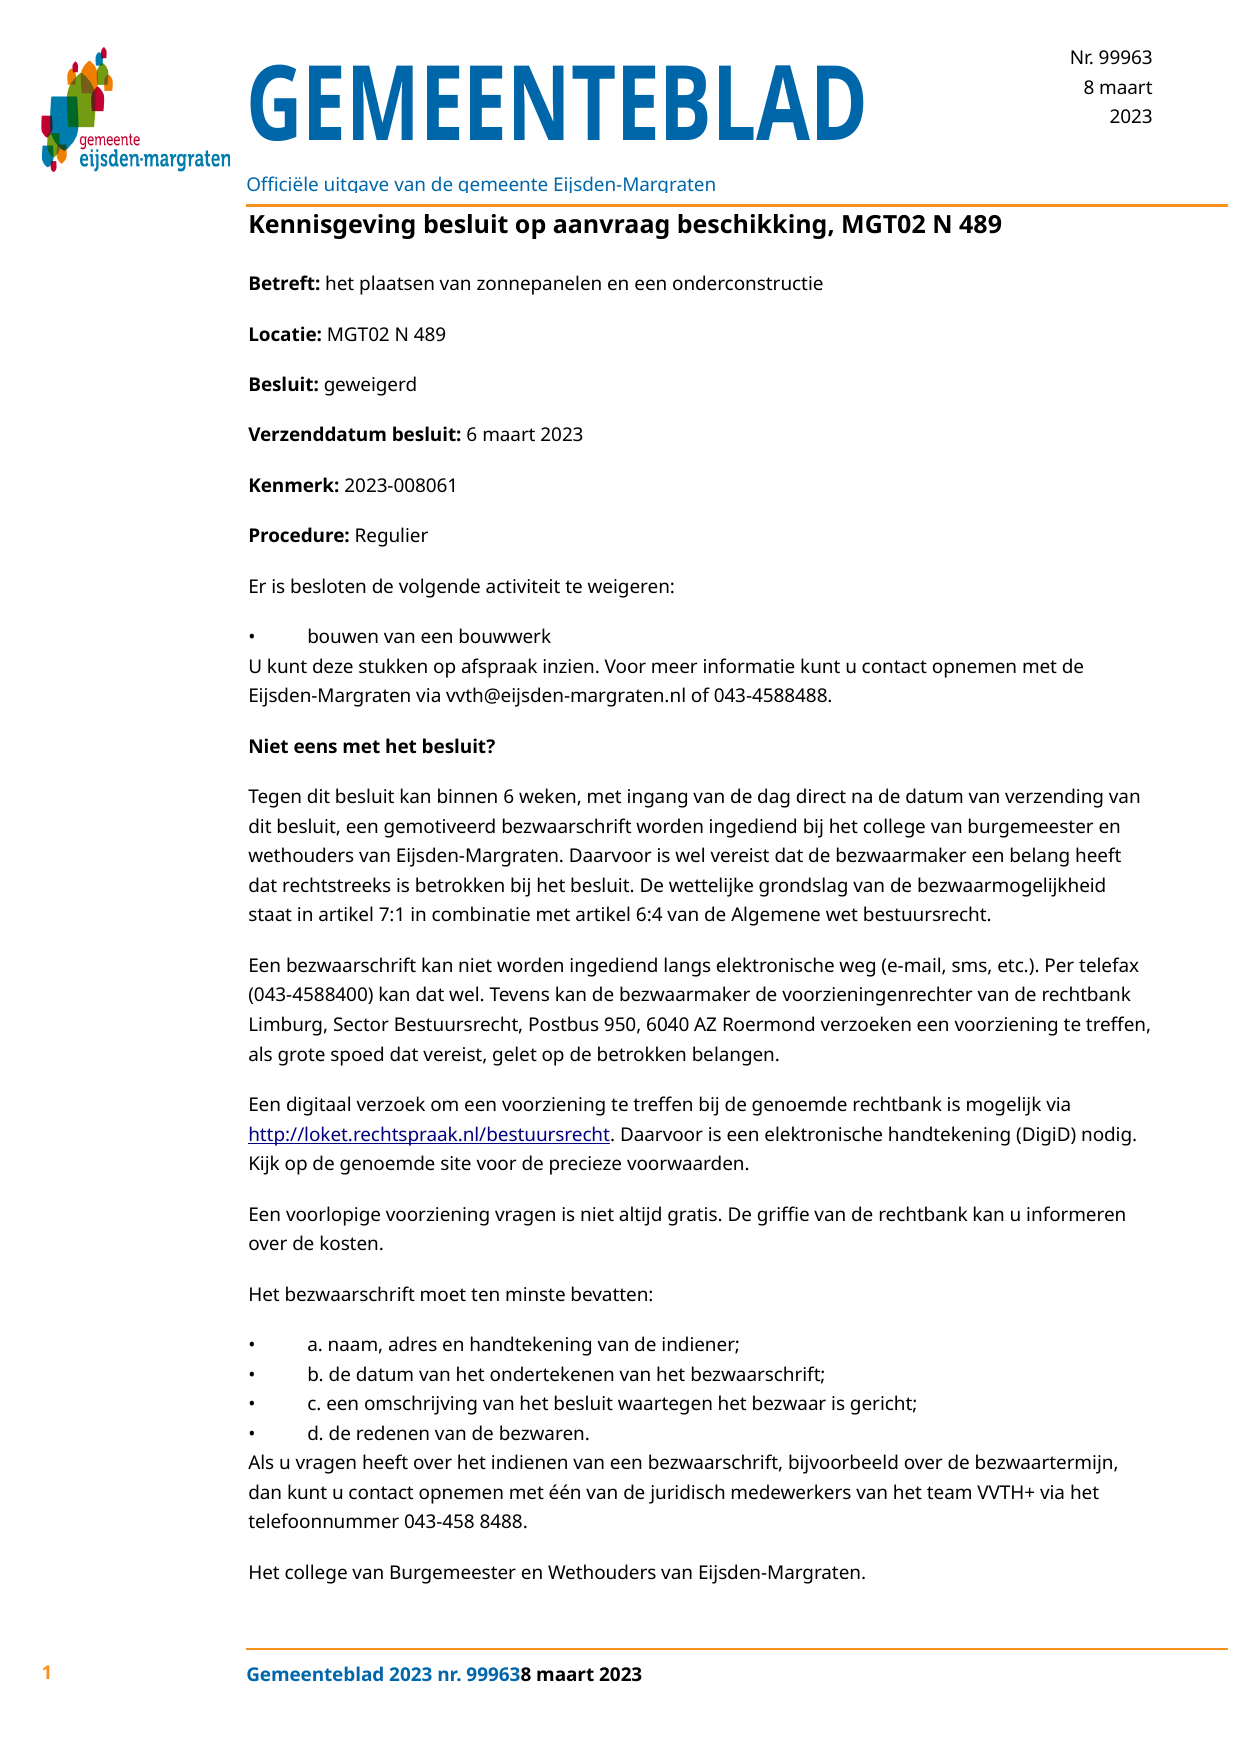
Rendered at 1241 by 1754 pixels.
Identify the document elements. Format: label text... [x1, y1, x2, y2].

text Het bezwaarschrift moet ten minste bevatten: [248, 1281, 1152, 1306]
text Niet eens met het besluit? [248, 733, 1152, 758]
text Procedure: Regulier [248, 522, 1152, 548]
text Locatie: MGT02 N 489 [248, 321, 1152, 346]
list a. naam, adres en handtekening van de indiener; [248, 1331, 1152, 1357]
picture [41, 47, 231, 172]
text Het college van Burgemeester en Wethouders van Eijsden-Margraten. [248, 1559, 1152, 1585]
list b. de datum van het ondertekenen van het bezwaarschrift; [248, 1361, 1152, 1386]
text Een digitaal verzoek om een voorziening te treffen bij de genoemde rechtbank is mogelijk via http://loket.rechtspraak.nl/bestuursrecht. Daarvoor is een elektronische handtekening (DigiD) nodig. Kijk op de genoemde site voor de precieze voorwaarden. [248, 1091, 1152, 1176]
text Er is besloten de volgende activiteit te weigeren: [248, 573, 1152, 598]
text Besluit: geweigerd [248, 371, 1152, 397]
text U kunt deze stukken op afspraak inzien. Voor meer informatie kunt u contact opnemen met de Eijsden-Margraten via vvth@eijsden-margraten.nl of 043-4588488. [248, 653, 1152, 708]
text Tegen dit besluit kan binnen 6 weken, met ingang van de dag direct na de datum van verzending van dit besluit, een gemotiveerd bezwaarschrift worden ingediend bij het college van burgemeester en wethouders van Eijsden-Margraten. Daarvoor is wel vereist dat de bezwaarmaker een belang heeft dat rechtstreeks is betrokken bij het besluit. De wettelijke grondslag van de bezwaarmogelijkheid staat in artikel 7:1 in combinatie met artikel 6:4 van de Algemene wet bestuursrecht. [248, 783, 1152, 927]
list c. een omschrijving van het besluit waartegen het bezwaar is gericht; [248, 1390, 1152, 1416]
text Een bezwaarschrift kan niet worden ingediend langs elektronische weg (e-mail, sms, etc.). Per telefax (043-4588400) kan dat wel. Tevens kan de bezwaarmaker de voorzieningenrechter van de rechtbank Limburg, Sector Bestuursrecht, Postbus 950, 6040 AZ Roermond verzoeken een voorziening te treffen, als grote spoed dat vereist, gelet op de betrokken belangen. [248, 952, 1152, 1066]
list d. de redenen van de bezwaren. [248, 1420, 1152, 1446]
text Als u vragen heeft over het indienen van een bezwaarschrift, bijvoorbeeld over de bezwaartermijn, dan kunt u contact opnemen met één van de juridisch medewerkers van het team VVTH+ via het telefoonnummer 043-458 8488. [248, 1449, 1152, 1534]
text Kenmerk: 2023-008061 [248, 472, 1152, 498]
text Een voorlopige voorziening vragen is niet altijd gratis. De griffie van de rechtbank kan u informeren over de kosten. [248, 1201, 1152, 1256]
text Verzenddatum besluit: 6 maart 2023 [248, 422, 1152, 447]
text Kennisgeving besluit op aanvraag beschikking, MGT02 N 489 [248, 207, 1152, 241]
text Betreft: het plaatsen van zonnepanelen en een onderconstructie [248, 270, 1152, 296]
list bouwen van een bouwwerk [248, 623, 1152, 649]
